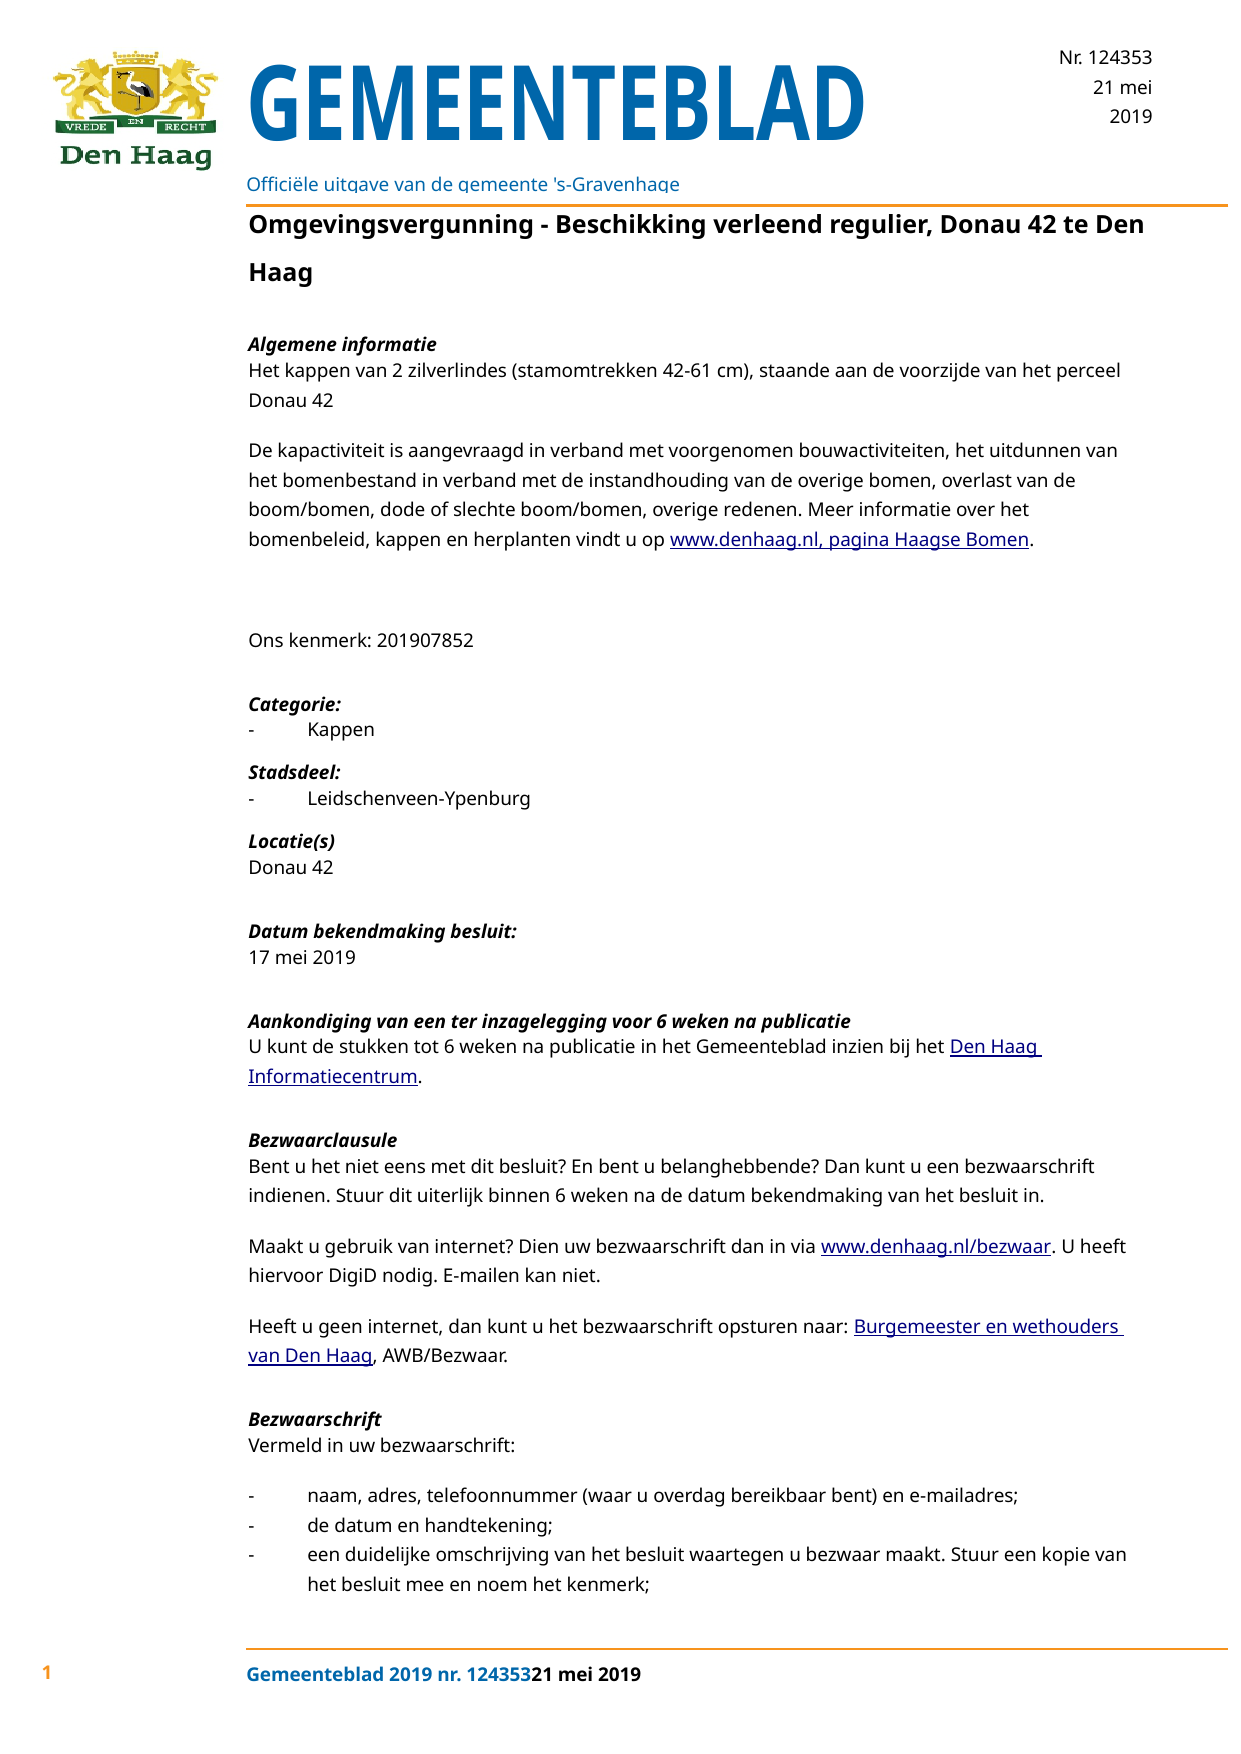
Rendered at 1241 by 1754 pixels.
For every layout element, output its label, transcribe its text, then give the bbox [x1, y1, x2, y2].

text Bezwaarschrift [248, 1406, 1152, 1432]
list naam, adres, telefoonnummer (waar u overdag bereikbaar bent) en e-mailadres; [248, 1482, 1152, 1508]
text 17 mei 2019 [248, 944, 1152, 969]
text Bezwaarclausule [248, 1127, 1152, 1153]
picture [41, 47, 231, 172]
text Locatie(s) [248, 828, 1152, 854]
text Datum bekendmaking besluit: [248, 918, 1152, 944]
text Het kappen van 2 zilverlindes (stamomtrekken 42-61 cm), staande aan de voorzijde van het perceel Donau 42 [248, 357, 1152, 412]
text Donau 42 [248, 854, 1152, 880]
text Omgevingsvergunning - Beschikking verleend regulier, Donau 42 te Den Haag [248, 207, 1152, 288]
text U kunt de stukken tot 6 weken na publicatie in het Gemeenteblad inzien bij het Den Haag Informatiecentrum. [248, 1033, 1152, 1089]
text De kapactiviteit is aangevraagd in verband met voorgenomen bouwactiviteiten, het uitdunnen van het bomenbestand in verband met de instandhouding van de overige bomen, overlast van de boom/bomen, dode of slechte boom/bomen, overige redenen. Meer informatie over het bomenbeleid, kappen en herplanten vindt u op www.denhaag.nl, pagina Haagse Bomen. [248, 437, 1152, 552]
list Leidschenveen-Ypenburg [248, 785, 1152, 811]
text Maakt u gebruik van internet? Dien uw bezwaarschrift dan in via www.denhaag.nl/bezwaar. U heeft hiervoor DigiD nodig. E-mailen kan niet. [248, 1233, 1152, 1288]
list de datum en handtekening; [248, 1512, 1152, 1538]
text Bent u het niet eens met dit besluit? En bent u belanghebbende? Dan kunt u een bezwaarschrift indienen. Stuur dit uiterlijk binnen 6 weken na de datum bekendmaking van het besluit in. [248, 1153, 1152, 1208]
text Ons kenmerk: 201907852 [248, 627, 1152, 652]
text Categorie: [248, 691, 1152, 716]
list Kappen [248, 716, 1152, 742]
text Aankondiging van een ter inzagelegging voor 6 weken na publicatie [248, 1008, 1152, 1033]
text Stadsdeel: [248, 759, 1152, 785]
text Algemene informatie [248, 331, 1152, 357]
text Heeft u geen internet, dan kunt u het bezwaarschrift opsturen naar: Burgemeester en wethouders van Den Haag, AWB/Bezwaar. [248, 1313, 1152, 1368]
text Vermeld in uw bezwaarschrift: [248, 1432, 1152, 1458]
list een duidelijke omschrijving van het besluit waartegen u bezwaar maakt. Stuur een kopie van het besluit mee en noem het kenmerk; [248, 1542, 1152, 1597]
